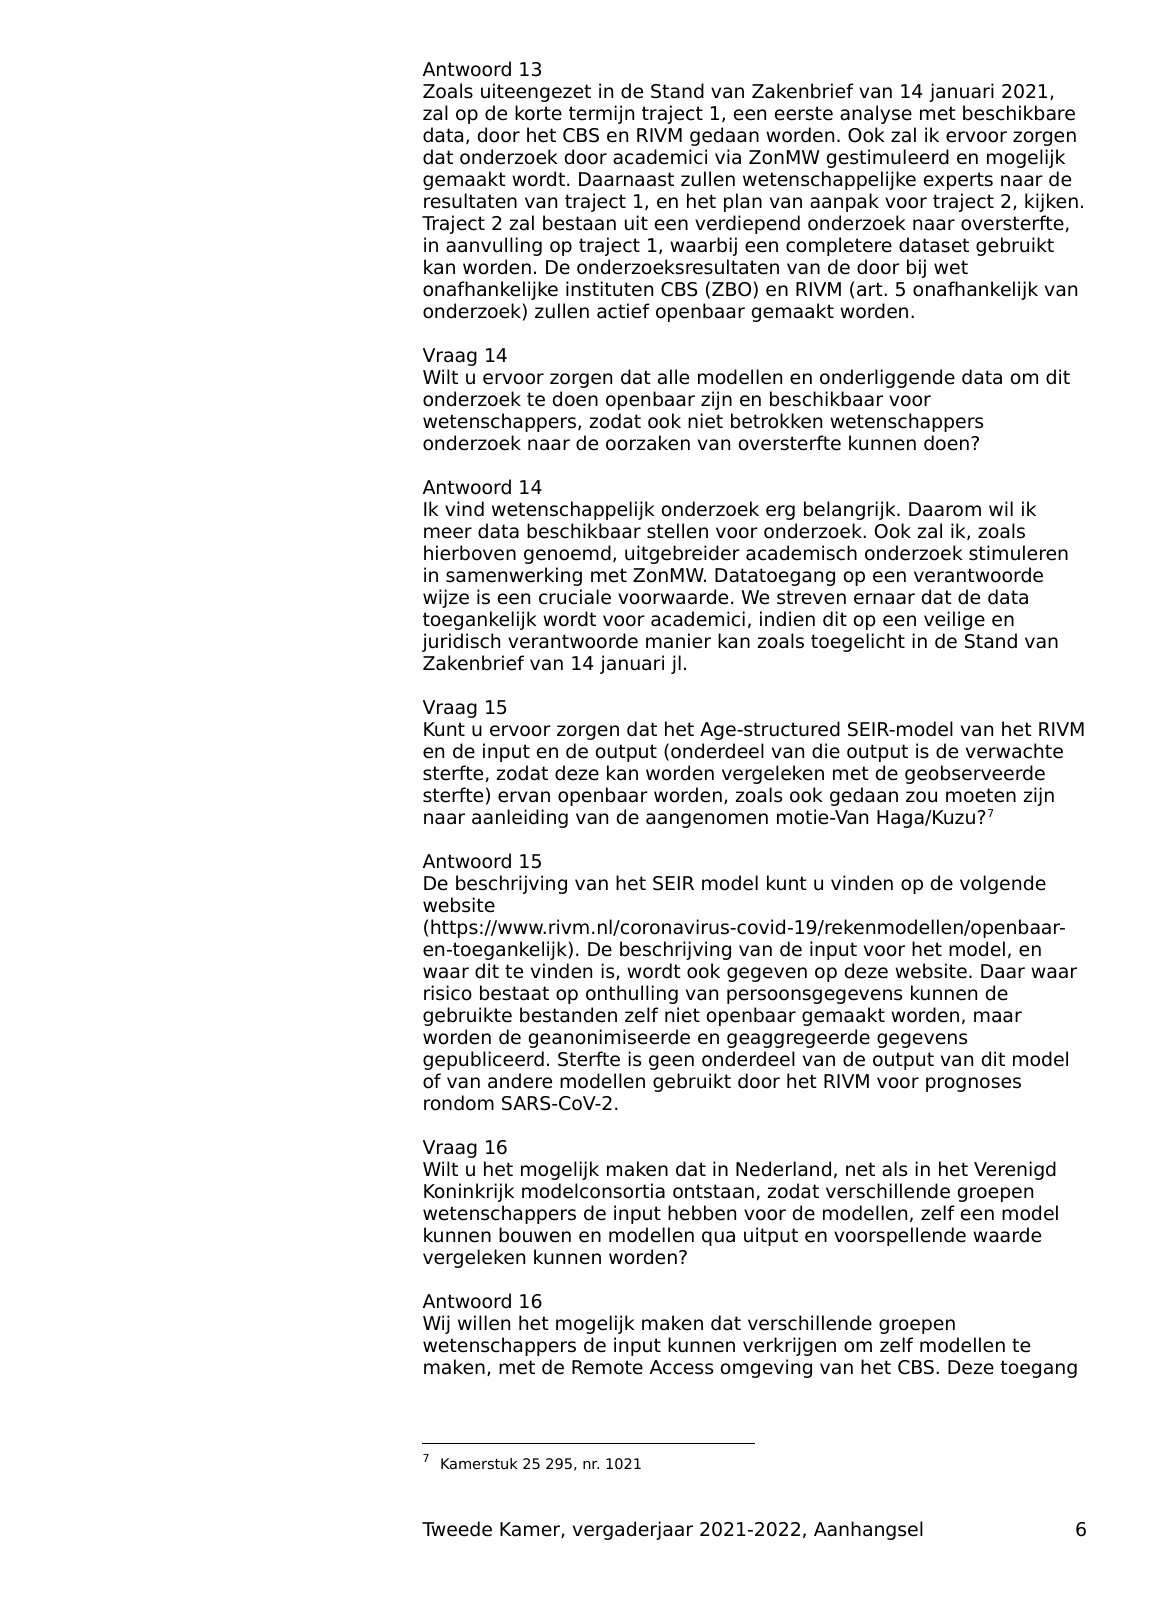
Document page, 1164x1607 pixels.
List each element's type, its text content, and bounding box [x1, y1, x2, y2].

text Wilt u ervoor zorgen dat alle modellen en onderliggende data om dit onderzoek te doen openbaar zijn en beschikbaar voor wetenschappers, zodat ook niet betrokken wetenschappers onderzoek naar de oorzaken van oversterfte kunnen doen? [422, 367, 1087, 455]
text Vraag 15 [422, 697, 1087, 719]
text Antwoord 14 [422, 477, 1087, 499]
text Vraag 16 [422, 1137, 1087, 1159]
text De beschrijving van het SEIR model kunt u vinden op de volgende website (https://www.rivm.nl/coronavirus-covid-19/rekenmodellen/openbaar-en-toegankelijk). De beschrijving van de input voor het model, en waar dit te vinden is, wordt ook gegeven op deze website. Daar waar risico bestaat op onthulling van persoonsgegevens kunnen de gebruikte bestanden zelf niet openbaar gemaakt worden, maar worden de geanonimiseerde en geaggregeerde gegevens gepubliceerd. Sterfte is geen onderdeel van de output van dit model of van andere modellen gebruikt door het RIVM voor prognoses rondom SARS-CoV-2. [422, 873, 1087, 1115]
text Kamerstuk 25 295, nr. 1021 [422, 1452, 1087, 1474]
text Antwoord 15 [422, 851, 1087, 873]
text Vraag 14 [422, 345, 1087, 367]
text Wij willen het mogelijk maken dat verschillende groepen wetenschappers de input kunnen verkrijgen om zelf modellen te maken, met de Remote Access omgeving van het CBS. Deze toegang [422, 1313, 1087, 1379]
text Antwoord 16 [422, 1291, 1087, 1313]
text Ik vind wetenschappelijk onderzoek erg belangrijk. Daarom wil ik meer data beschikbaar stellen voor onderzoek. Ook zal ik, zoals hierboven genoemd, uitgebreider academisch onderzoek stimuleren in samenwerking met ZonMW. Datatoegang op een verantwoorde wijze is een cruciale voorwaarde. We streven ernaar dat de data toegankelijk wordt voor academici, indien dit op een veilige en juridisch verantwoorde manier kan zoals toegelicht in de Stand van Zakenbrief van 14 januari jl. [422, 499, 1087, 675]
text Antwoord 13 [422, 59, 1087, 81]
text Kunt u ervoor zorgen dat het Age-structured SEIR-model van het RIVM en de input en de output (onderdeel van die output is de verwachte sterfte, zodat deze kan worden vergeleken met de geobserveerde sterfte) ervan openbaar worden, zoals ook gedaan zou moeten zijn naar aanleiding van de aangenomen motie-Van Haga/Kuzu? [422, 719, 1087, 829]
text Zoals uiteengezet in de Stand van Zakenbrief van 14 januari 2021, zal op de korte termijn traject 1, een eerste analyse met beschikbare data, door het CBS en RIVM gedaan worden. Ook zal ik ervoor zorgen dat onderzoek door academici via ZonMW gestimuleerd en mogelijk gemaakt wordt. Daarnaast zullen wetenschappelijke experts naar de resultaten van traject 1, en het plan van aanpak voor traject 2, kijken. Traject 2 zal bestaan uit een verdiepend onderzoek naar oversterfte, in aanvulling op traject 1, waarbij een completere dataset gebruikt kan worden. De onderzoeksresultaten van de door bij wet onafhankelijke instituten CBS (ZBO) en RIVM (art. 5 onafhankelijk van onderzoek) zullen actief openbaar gemaakt worden. [422, 81, 1087, 323]
text Wilt u het mogelijk maken dat in Nederland, net als in het Verenigd Koninkrijk modelconsortia ontstaan, zodat verschillende groepen wetenschappers de input hebben voor de modellen, zelf een model kunnen bouwen en modellen qua uitput en voorspellende waarde vergeleken kunnen worden? [422, 1159, 1087, 1269]
